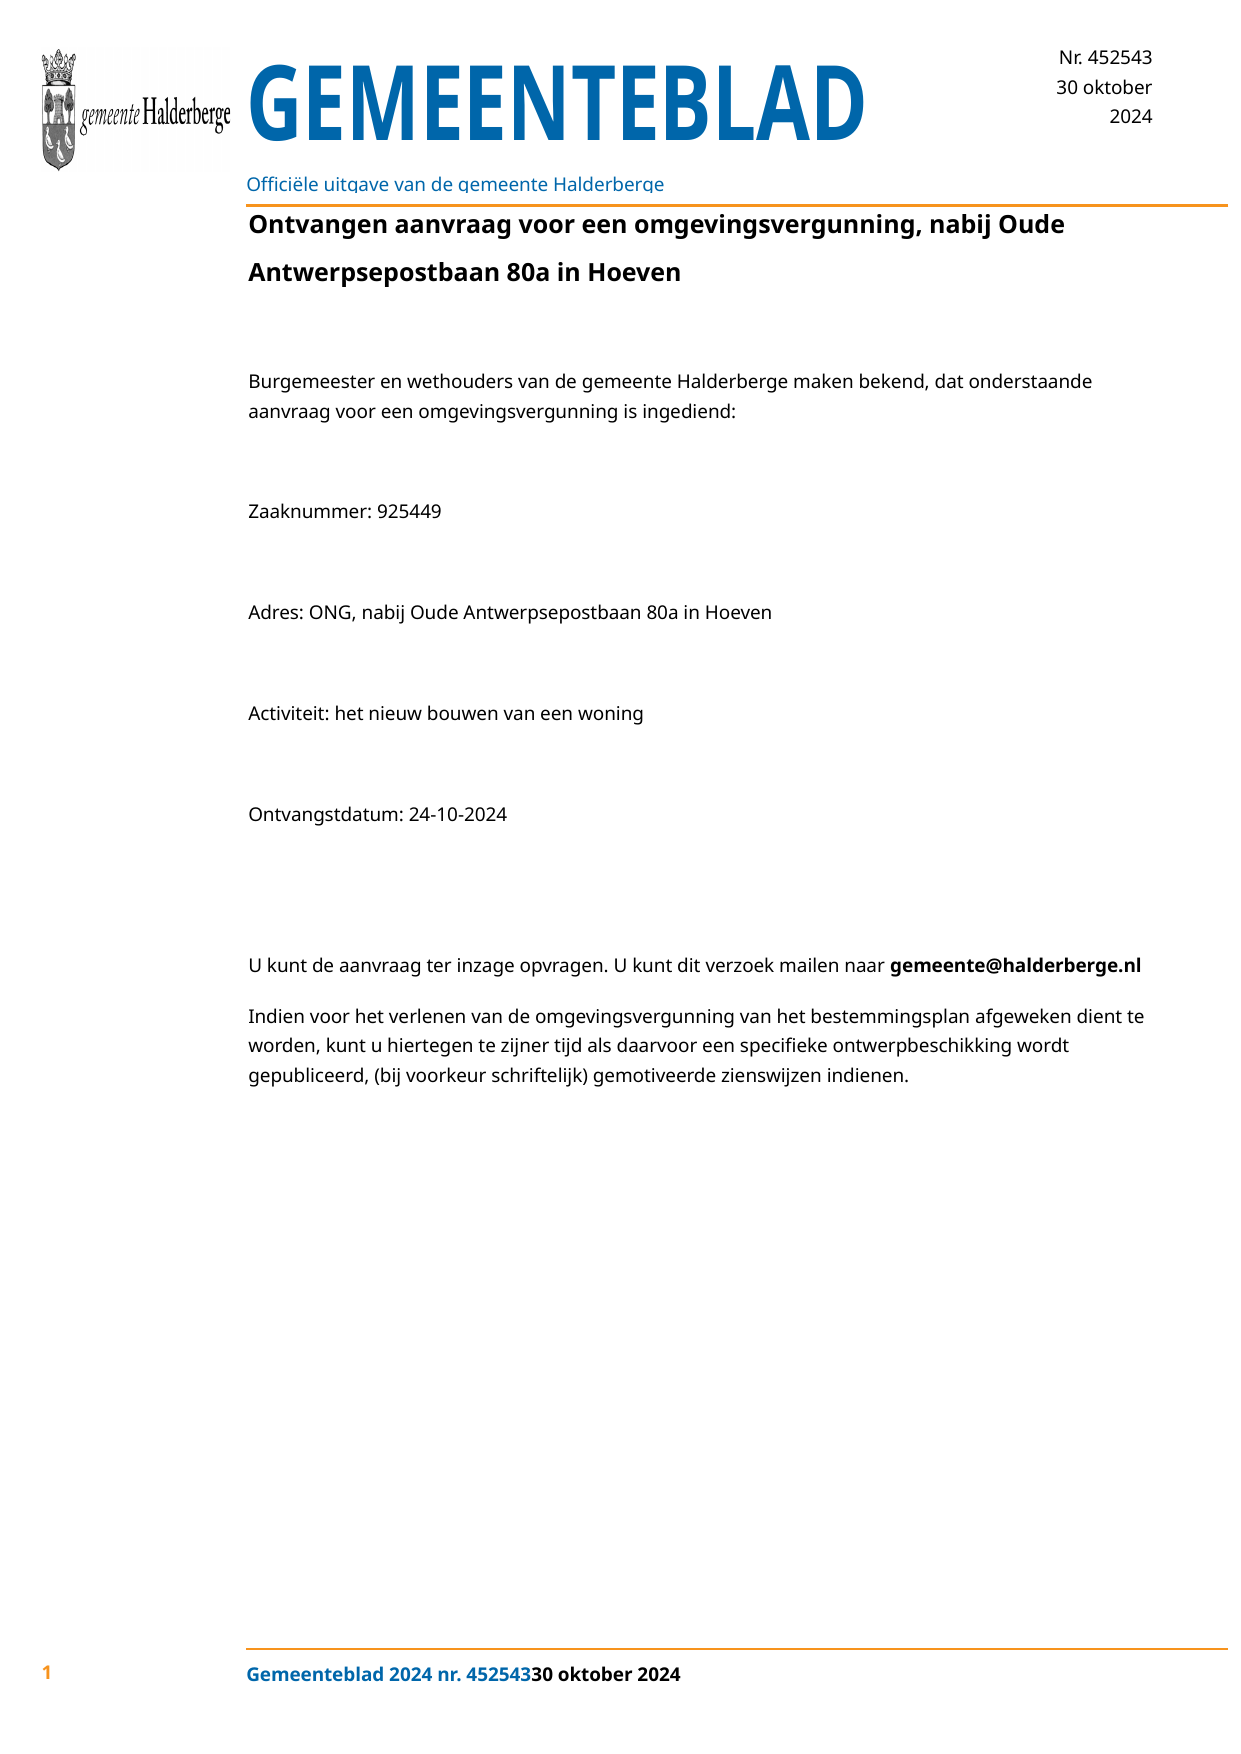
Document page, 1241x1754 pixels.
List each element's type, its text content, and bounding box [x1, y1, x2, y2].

text Activiteit: het nieuw bouwen van een woning [248, 700, 1152, 726]
picture [41, 47, 231, 172]
text Ontvangen aanvraag voor een omgevingsvergunning, nabij Oude Antwerpsepostbaan 80a in Hoeven [248, 207, 1152, 288]
text Adres: ONG, nabij Oude Antwerpsepostbaan 80a in Hoeven [248, 599, 1152, 625]
text Indien voor het verlenen van de omgevingsvergunning van het bestemmingsplan afgeweken dient te worden, kunt u hiertegen te zijner tijd als daarvoor een specifieke ontwerpbeschikking wordt gepubliceerd, (bij voorkeur schriftelijk) gemotiveerde zienswijzen indienen. [248, 1003, 1152, 1088]
text Ontvangstdatum: 24-10-2024 [248, 801, 1152, 827]
text Zaaknummer: 925449 [248, 499, 1152, 524]
text U kunt de aanvraag ter inzage opvragen. U kunt dit verzoek mailen naar gemeente@halderberge.nl [248, 952, 1152, 978]
text Burgemeester en wethouders van de gemeente Halderberge maken bekend, dat onderstaande aanvraag voor een omgevingsvergunning is ingediend: [248, 368, 1152, 424]
